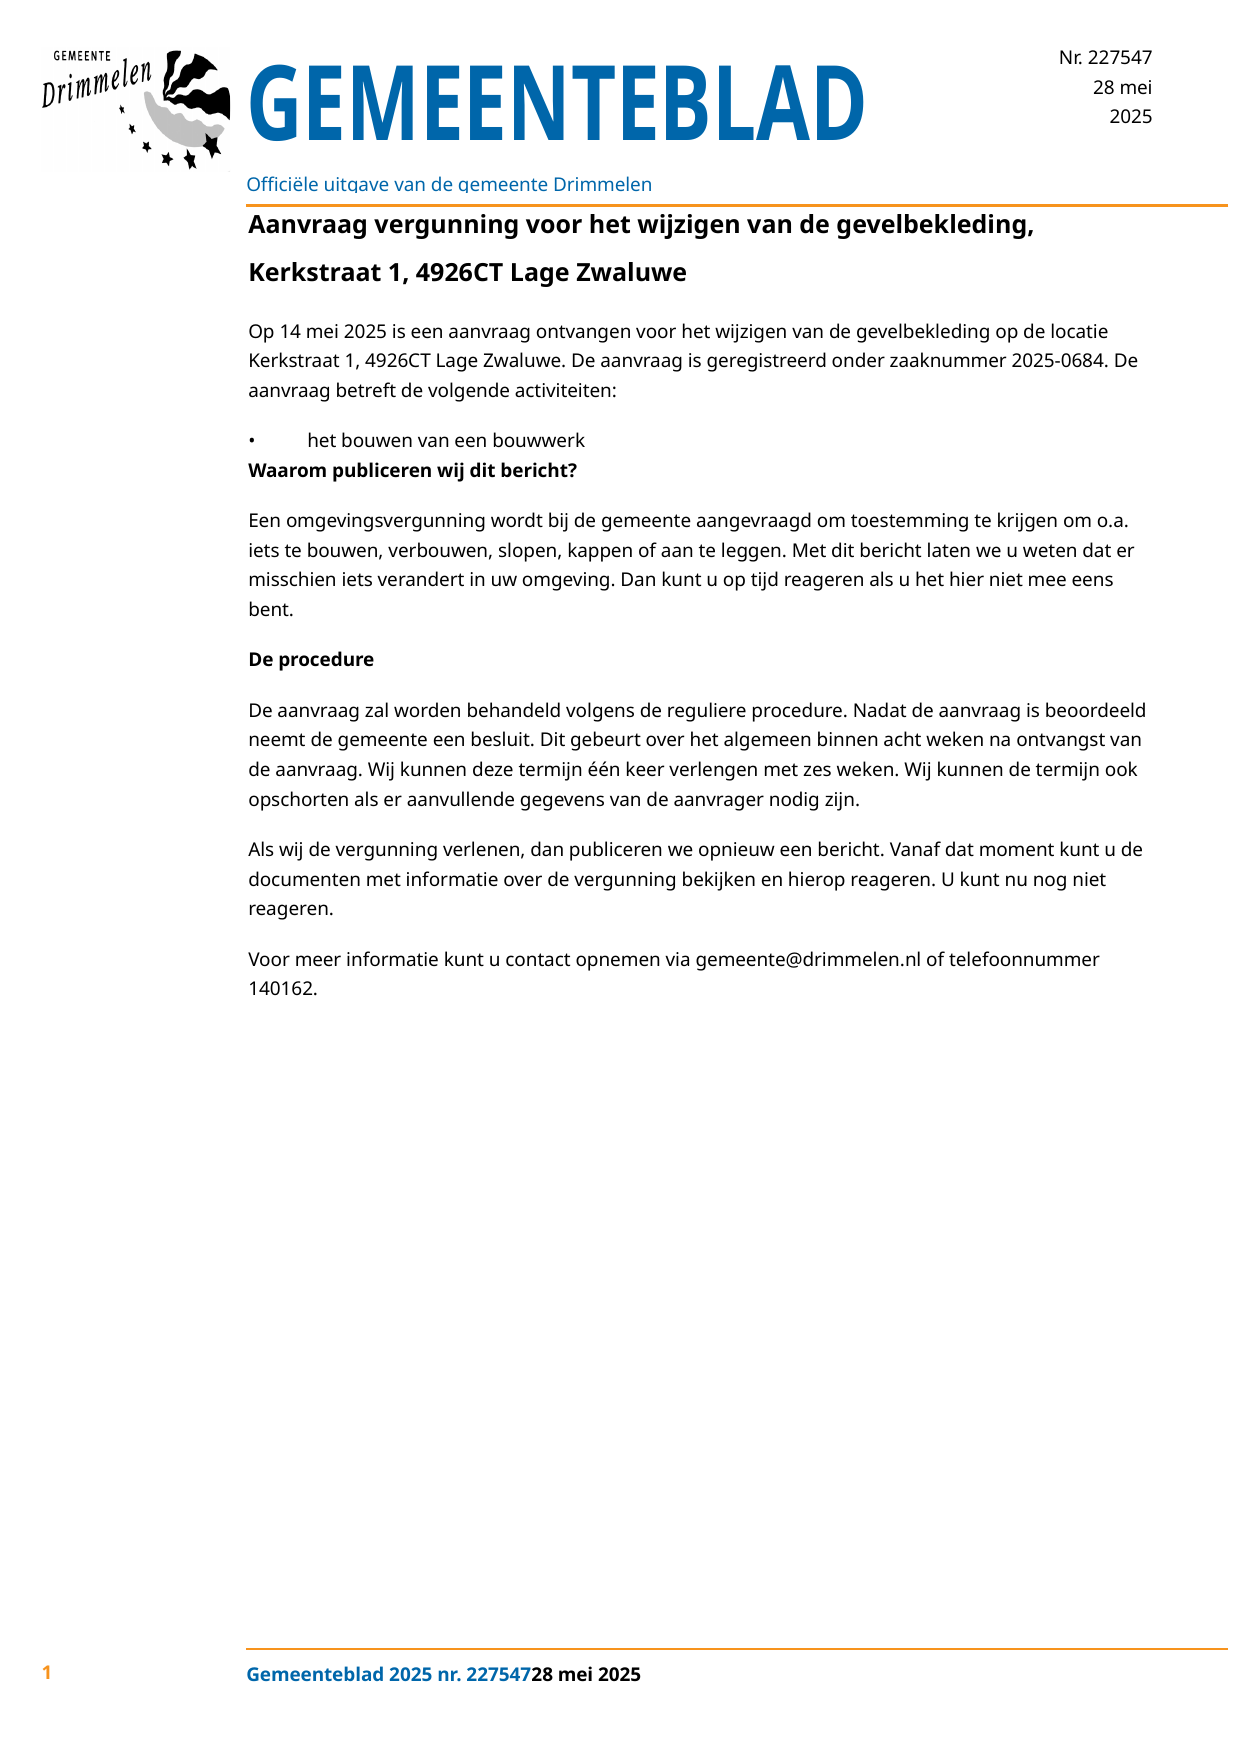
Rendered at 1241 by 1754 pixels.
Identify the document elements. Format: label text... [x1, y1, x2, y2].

text De procedure [248, 647, 1152, 672]
text Aanvraag vergunning voor het wijzigen van de gevelbekleding, Kerkstraat 1, 4926CT Lage Zwaluwe [248, 207, 1152, 288]
list het bouwen van een bouwwerk [248, 427, 1152, 453]
text Voor meer informatie kunt u contact opnemen via gemeente@drimmelen.nl of telefoonnummer 140162. [248, 946, 1152, 1001]
picture [41, 47, 231, 172]
text Waarom publiceren wij dit bericht? [248, 457, 1152, 483]
text De aanvraag zal worden behandeld volgens de reguliere procedure. Nadat de aanvraag is beoordeeld neemt de gemeente een besluit. Dit gebeurt over het algemeen binnen acht weken na ontvangst van de aanvraag. Wij kunnen deze termijn één keer verlengen met zes weken. Wij kunnen de termijn ook opschorten als er aanvullende gegevens van de aanvrager nodig zijn. [248, 697, 1152, 812]
text Als wij de vergunning verlenen, dan publiceren we opnieuw een bericht. Vanaf dat moment kunt u de documenten met informatie over de vergunning bekijken en hierop reageren. U kunt nu nog niet reageren. [248, 836, 1152, 921]
text Een omgevingsvergunning wordt bij de gemeente aangevraagd om toestemming te krijgen om o.a. iets te bouwen, verbouwen, slopen, kappen of aan te leggen. Met dit bericht laten we u weten dat er misschien iets verandert in uw omgeving. Dan kunt u op tijd reageren als u het hier niet mee eens bent. [248, 507, 1152, 622]
text Op 14 mei 2025 is een aanvraag ontvangen voor het wijzigen van de gevelbekleding op de locatie Kerkstraat 1, 4926CT Lage Zwaluwe. De aanvraag is geregistreerd onder zaaknummer 2025-0684. De aanvraag betreft de volgende activiteiten: [248, 318, 1152, 403]
